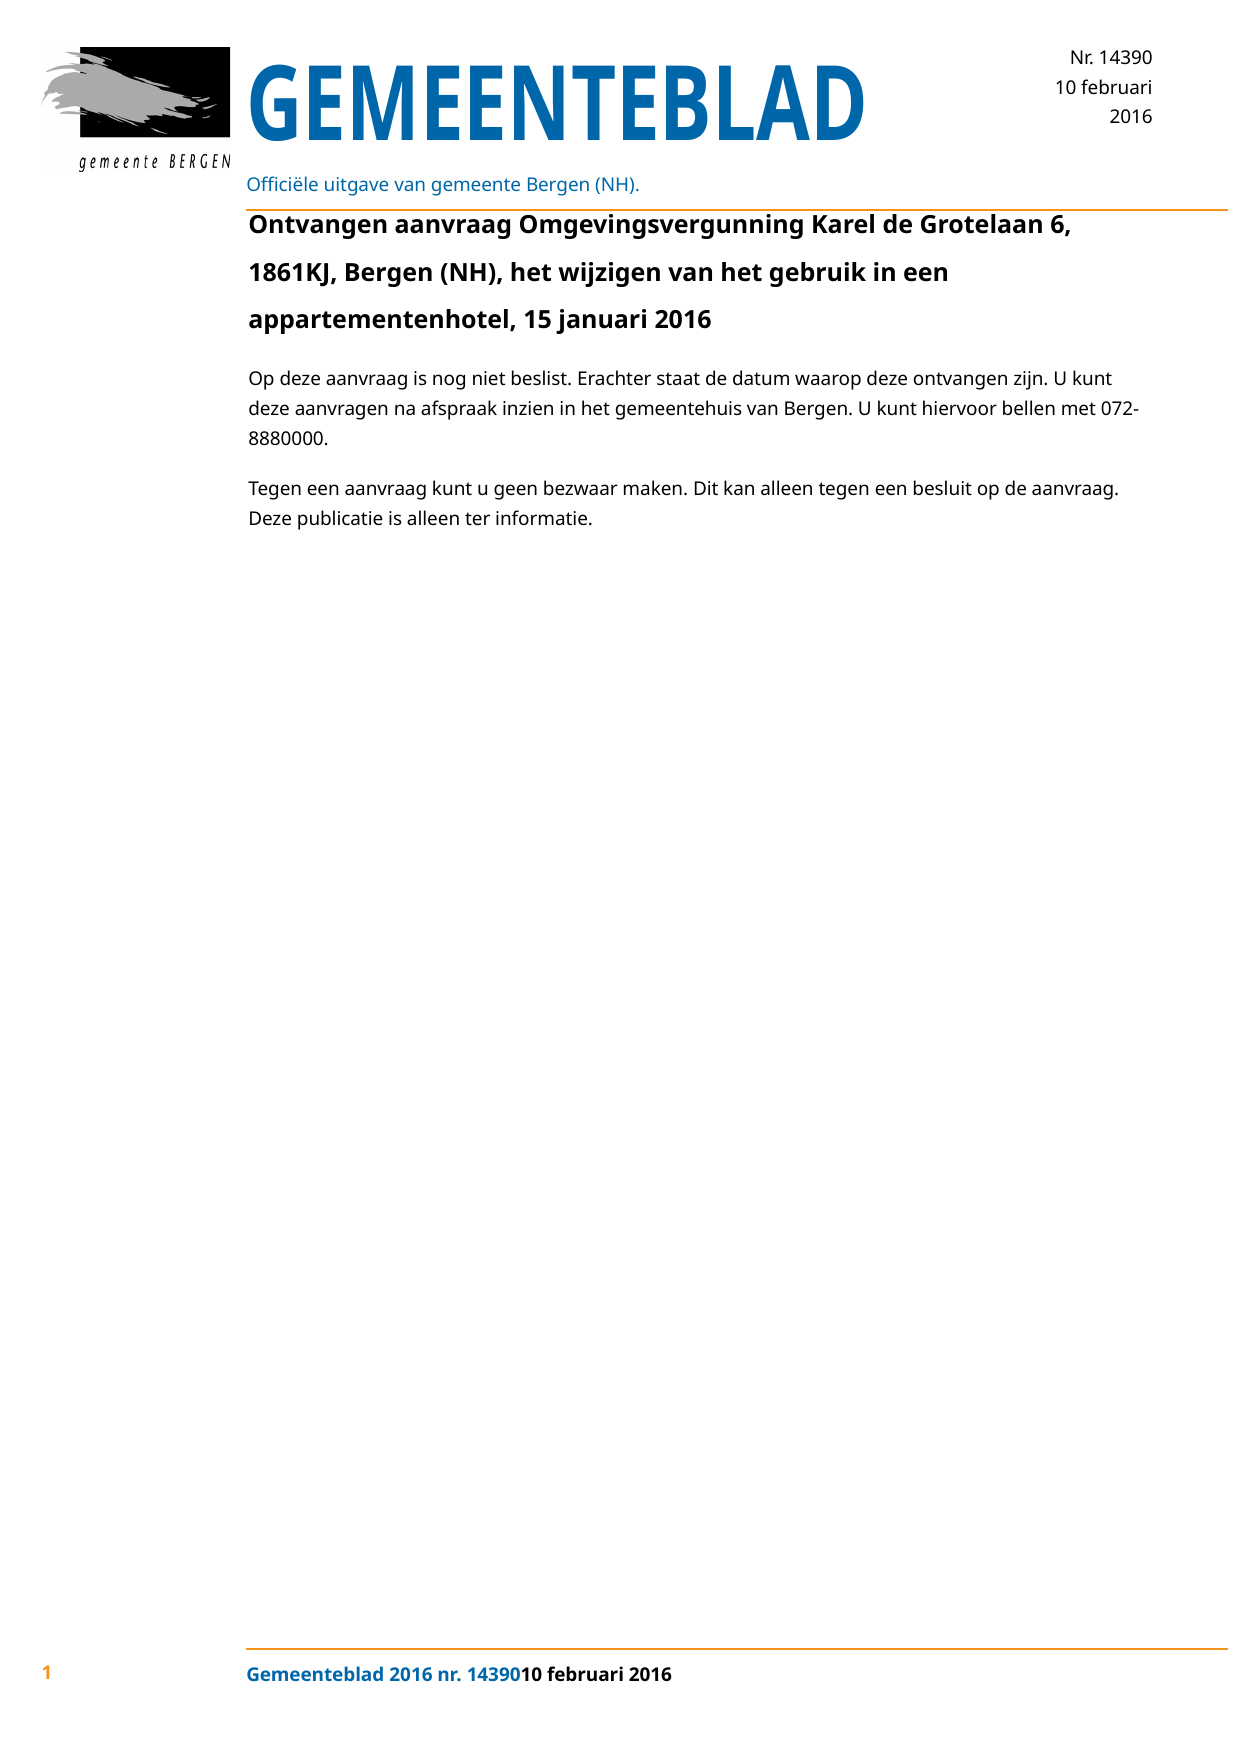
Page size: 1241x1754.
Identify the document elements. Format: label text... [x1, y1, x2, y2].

text Op deze aanvraag is nog niet beslist. Erachter staat de datum waarop deze ontvangen zijn. U kunt deze aanvragen na afspraak inzien in het gemeentehuis van Bergen. U kunt hiervoor bellen met 072-8880000. [248, 366, 1152, 450]
text Ontvangen aanvraag Omgevingsvergunning Karel de Grotelaan 6, 1861KJ, Bergen (NH), het wijzigen van het gebruik in een appartementenhotel, 15 januari 2016 [248, 211, 1152, 336]
picture [41, 47, 231, 172]
text Tegen een aanvraag kunt u geen bezwaar maken. Dit kan alleen tegen een besluit op de aanvraag. Deze publicatie is alleen ter informatie. [248, 475, 1152, 530]
